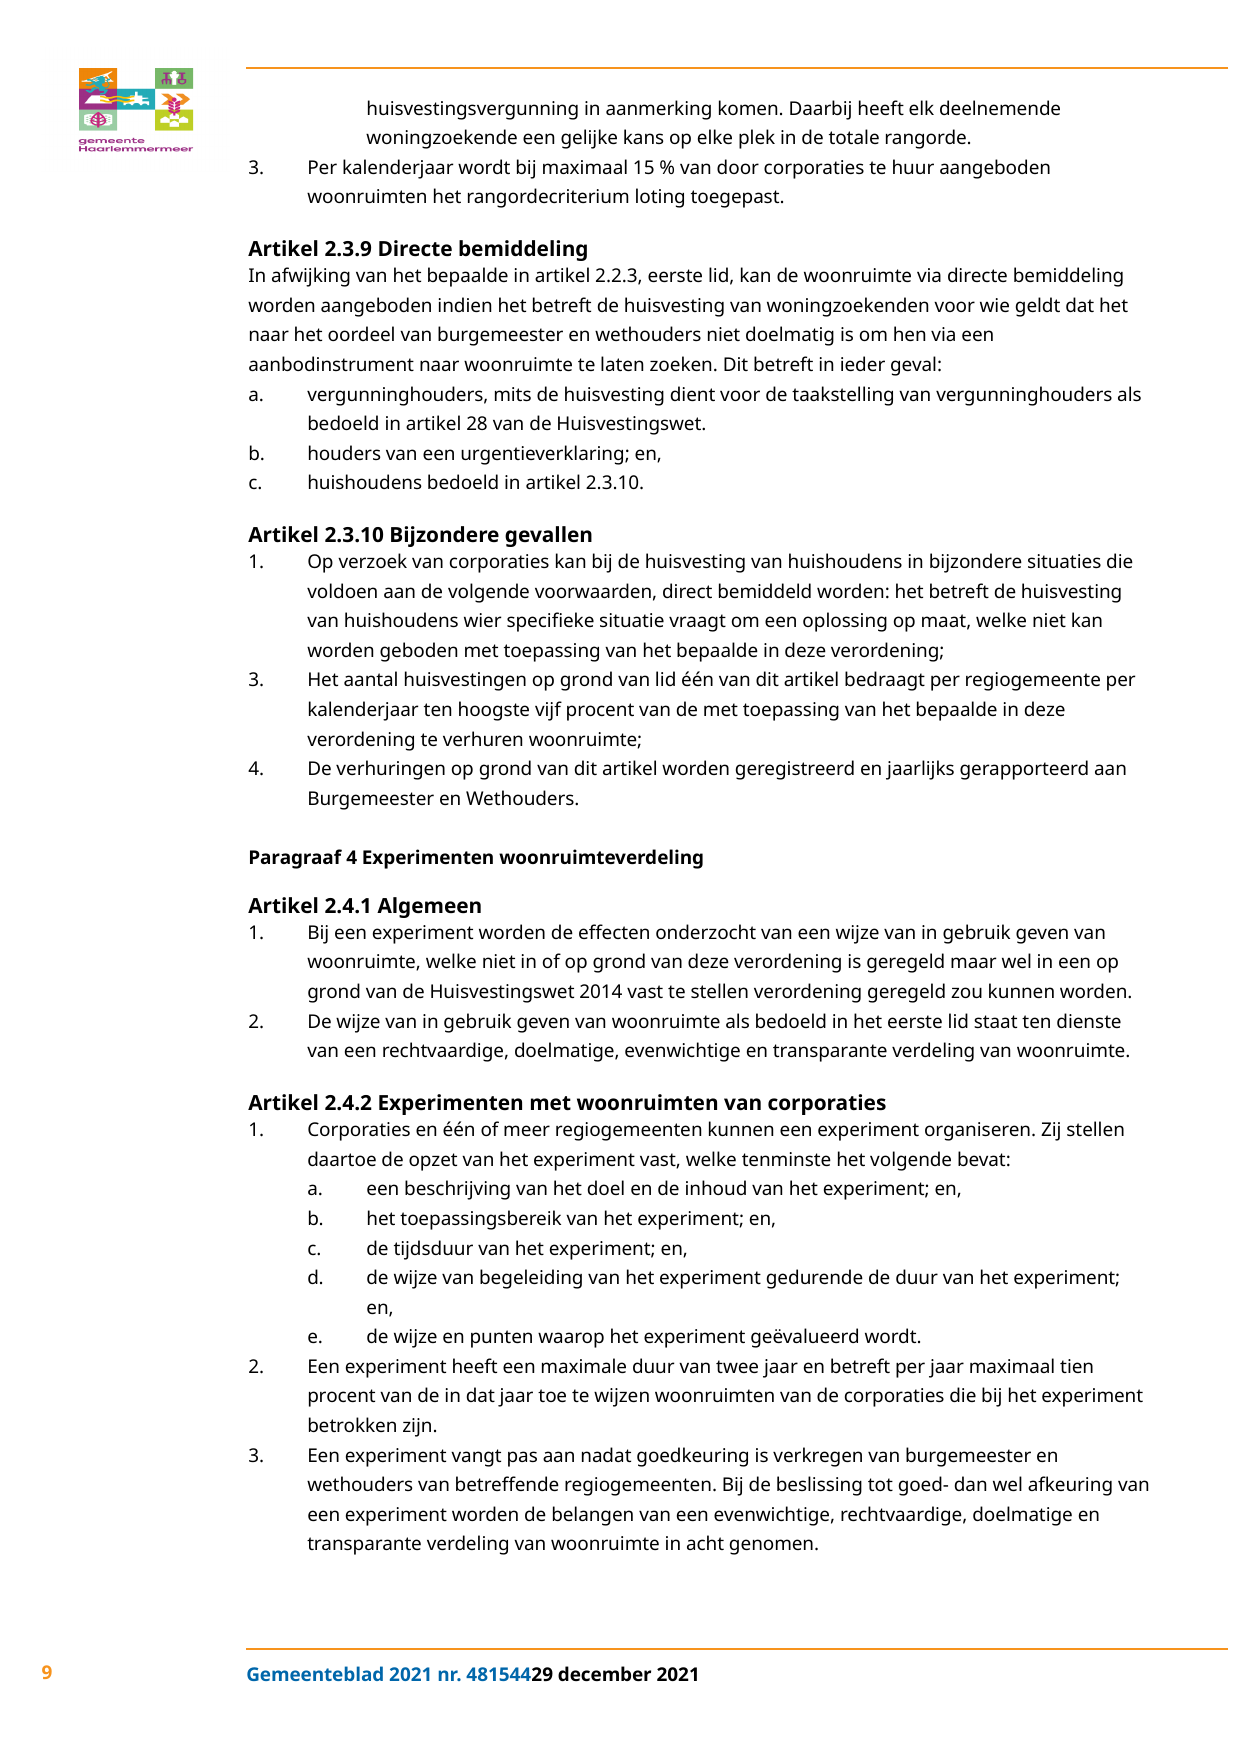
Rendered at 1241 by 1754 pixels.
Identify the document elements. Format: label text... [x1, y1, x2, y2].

text Paragraaf 4 Experimenten woonruimteverdeling [248, 844, 1152, 870]
list Corporaties en één of meer regiogemeenten kunnen een experiment organiseren. Zij stellen daartoe de opzet van het experiment vast, welke tenminste het volgende bevat: [248, 1116, 1152, 1172]
text Artikel 2.3.10 Bijzondere gevallen [248, 520, 1152, 548]
list de wijze van begeleiding van het experiment gedurende de duur van het experiment; en, [307, 1264, 1152, 1319]
list Bij een experiment worden de effecten onderzocht van een wijze van in gebruik geven van woonruimte, welke niet in of op grond van deze verordening is geregeld maar wel in een op grond van de Huisvestingswet 2014 vast te stellen verordening geregeld zou kunnen worden. [248, 919, 1152, 1004]
list Het aantal huisvestingen op grond van lid één van dit artikel bedraagt per regiogemeente per kalenderjaar ten hoogste vijf procent van de met toepassing van het bepaalde in deze verordening te verhuren woonruimte; [248, 667, 1152, 752]
list De verhuringen op grond van dit artikel worden geregistreerd en jaarlijks gerapporteerd aan Burgemeester en Wethouders. [248, 755, 1152, 811]
list vergunninghouders, mits de huisvesting dient voor de taakstelling van vergunninghouders als bedoeld in artikel 28 van de Huisvestingswet. [248, 381, 1152, 436]
list Een experiment heeft een maximale duur van twee jaar en betreft per jaar maximaal tien procent van de in dat jaar toe te wijzen woonruimten van de corporaties die bij het experiment betrokken zijn. [248, 1353, 1152, 1438]
list een beschrijving van het doel en de inhoud van het experiment; en, [307, 1176, 1152, 1201]
list de tijdsduur van het experiment; en, [307, 1235, 1152, 1260]
text Artikel 2.3.9 Directe bemiddeling [248, 234, 1152, 262]
text Artikel 2.4.1 Algemeen [248, 891, 1152, 919]
list het toepassingsbereik van het experiment; en, [307, 1205, 1152, 1231]
list Per kalenderjaar wordt bij maximaal 15 % van door corporaties te huur aangeboden woonruimten het rangordecriterium loting toegepast. [248, 154, 1152, 209]
list huishoudens bedoeld in artikel 2.3.10. [248, 469, 1152, 495]
list huisvestingsvergunning in aanmerking komen. Daarbij heeft elk deelnemende woningzoekende een gelijke kans op elke plek in de totale rangorde. [307, 95, 1152, 150]
text Artikel 2.4.2 Experimenten met woonruimten van corporaties [248, 1088, 1152, 1116]
list de wijze en punten waarop het experiment geëvalueerd wordt. [307, 1323, 1152, 1349]
picture [41, 47, 231, 172]
list houders van een urgentieverklaring; en, [248, 440, 1152, 466]
list Op verzoek van corporaties kan bij de huisvesting van huishoudens in bijzondere situaties die voldoen aan de volgende voorwaarden, direct bemiddeld worden: het betreft de huisvesting van huishoudens wier specifieke situatie vraagt om een oplossing op maat, welke niet kan worden geboden met toepassing van het bepaalde in deze verordening; [248, 548, 1152, 663]
text In afwijking van het bepaalde in artikel 2.2.3, eerste lid, kan de woonruimte via directe bemiddeling worden aangeboden indien het betreft de huisvesting van woningzoekenden voor wie geldt dat het naar het oordeel van burgemeester en wethouders niet doelmatig is om hen via een aanbodinstrument naar woonruimte te laten zoeken. Dit betreft in ieder geval: [248, 262, 1152, 377]
list De wijze van in gebruik geven van woonruimte als bedoeld in het eerste lid staat ten dienste van een rechtvaardige, doelmatige, evenwichtige en transparante verdeling van woonruimte. [248, 1008, 1152, 1063]
list Een experiment vangt pas aan nadat goedkeuring is verkregen van burgemeester en wethouders van betreffende regiogemeenten. Bij de beslissing tot goed- dan wel afkeuring van een experiment worden de belangen van een evenwichtige, rechtvaardige, doelmatige en transparante verdeling van woonruimte in acht genomen. [248, 1442, 1152, 1556]
